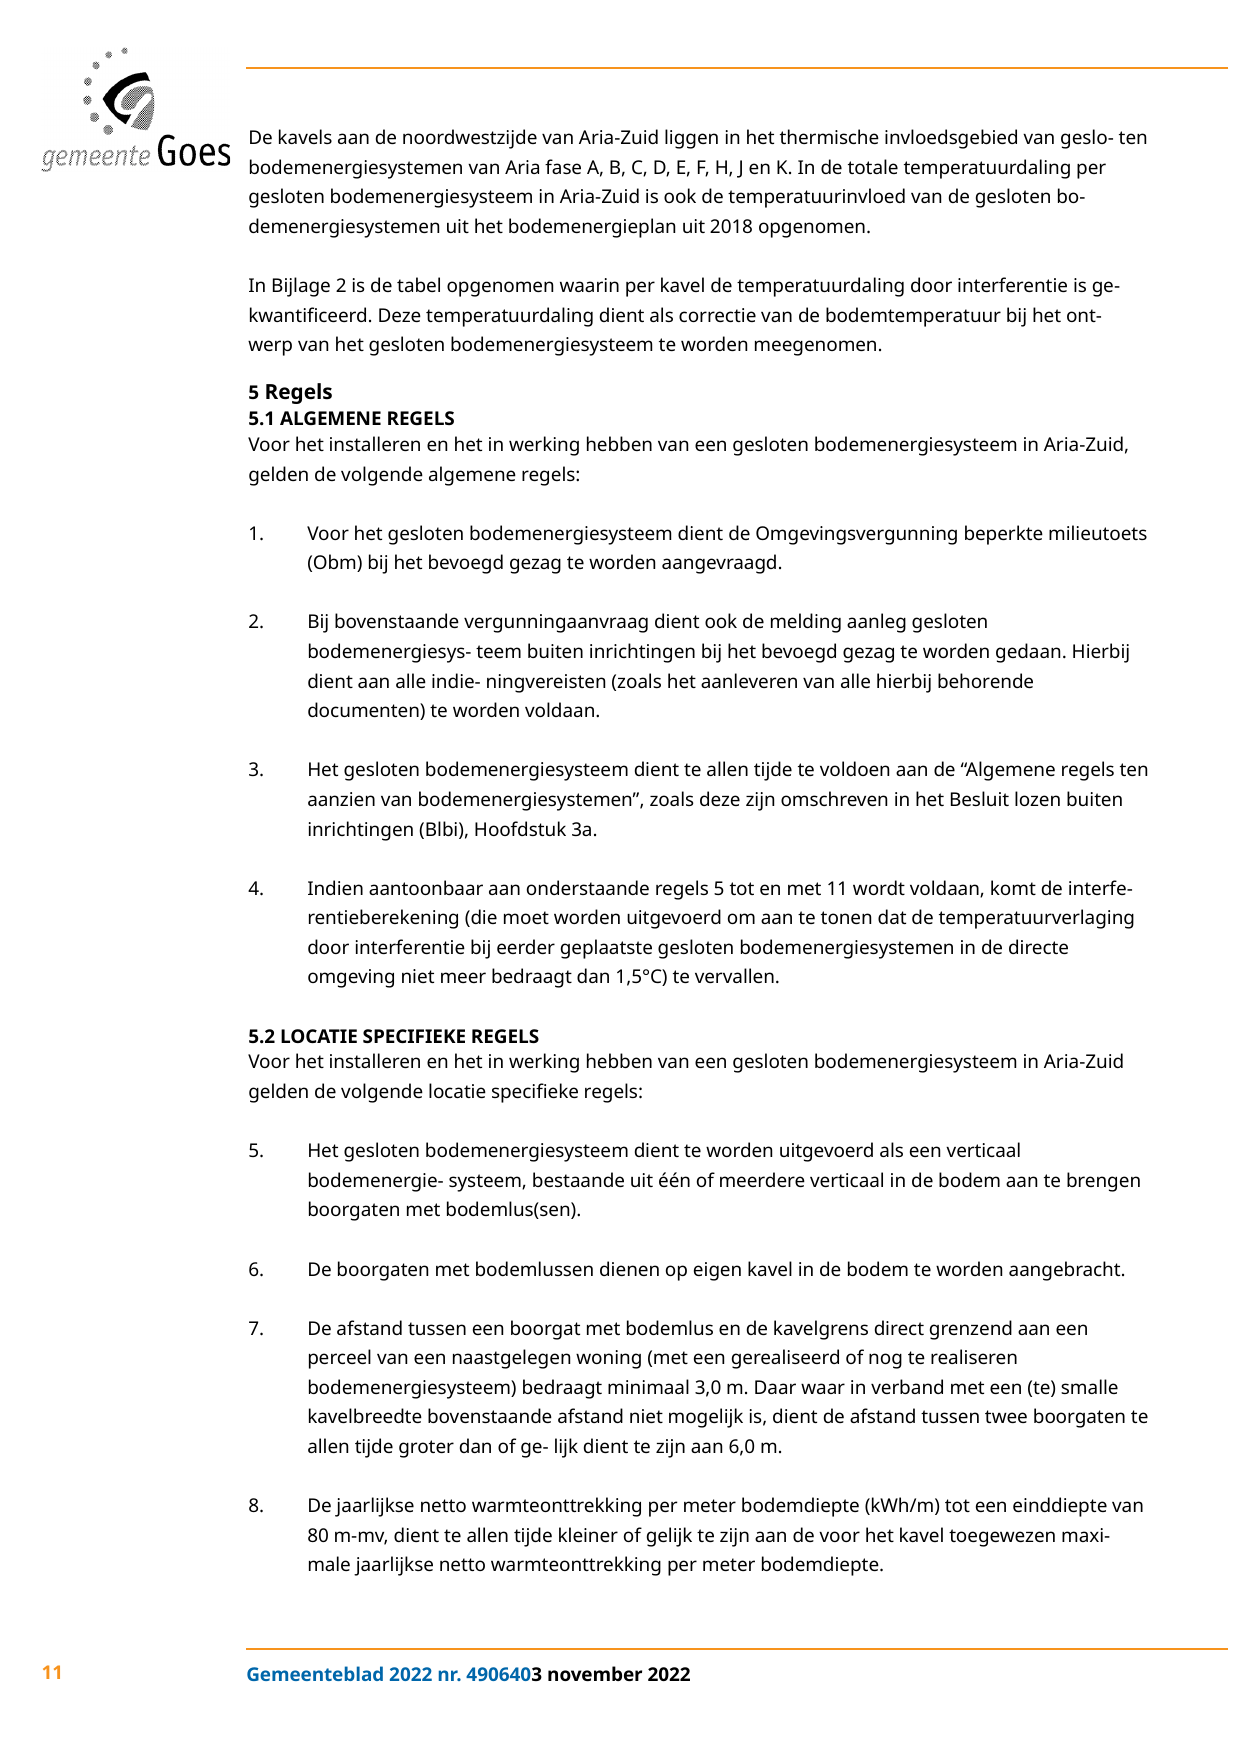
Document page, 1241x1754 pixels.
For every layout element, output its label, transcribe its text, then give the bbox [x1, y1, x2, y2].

text De kavels aan de noordwestzijde van Aria-Zuid liggen in het thermische invloedsgebied van geslo- ten bodemenergiesystemen van Aria fase A, B, C, D, E, F, H, J en K. In de totale temperatuurdaling per gesloten bodemenergiesysteem in Aria-Zuid is ook de temperatuurinvloed van de gesloten bo- demenergiesystemen uit het bodemenergieplan uit 2018 opgenomen. [248, 124, 1152, 239]
text Voor het installeren en het in werking hebben van een gesloten bodemenergiesysteem in Aria-Zuid, gelden de volgende algemene regels: [248, 431, 1152, 487]
list Het gesloten bodemenergiesysteem dient te allen tijde te voldoen aan de “Algemene regels ten aanzien van bodemenergiesystemen”, zoals deze zijn omschreven in het Besluit lozen buiten inrichtingen (Blbi), Hoofdstuk 3a. [248, 757, 1152, 842]
list Indien aantoonbaar aan onderstaande regels 5 tot en met 11 wordt voldaan, komt de interfe- rentieberekening (die moet worden uitgevoerd om aan te tonen dat de temperatuurverlaging door interferentie bij eerder geplaatste gesloten bodemenergiesystemen in de directe omgeving niet meer bedraagt dan 1,5°C) te vervallen. [248, 875, 1152, 989]
text 5.1 ALGEMENE REGELS [248, 406, 1152, 431]
text 5 Regels [248, 377, 1152, 406]
picture [41, 47, 231, 172]
list De jaarlijkse netto warmteonttrekking per meter bodemdiepte (kWh/m) tot een einddiepte van 80 m-mv, dient te allen tijde kleiner of gelijk te zijn aan de voor het kavel toegewezen maxi- male jaarlijkse netto warmteonttrekking per meter bodemdiepte. [248, 1492, 1152, 1577]
list De afstand tussen een boorgat met bodemlus en de kavelgrens direct grenzend aan een perceel van een naastgelegen woning (met een gerealiseerd of nog te realiseren bodemenergiesysteem) bedraagt minimaal 3,0 m. Daar waar in verband met een (te) smalle kavelbreedte bovenstaande afstand niet mogelijk is, dient de afstand tussen twee boorgaten te allen tijde groter dan of ge- lijk dient te zijn aan 6,0 m. [248, 1315, 1152, 1459]
list Bij bovenstaande vergunningaanvraag dient ook de melding aanleg gesloten bodemenergiesys- teem buiten inrichtingen bij het bevoegd gezag te worden gedaan. Hierbij dient aan alle indie- ningvereisten (zoals het aanleveren van alle hierbij behorende documenten) te worden voldaan. [248, 609, 1152, 723]
text In Bijlage 2 is de tabel opgenomen waarin per kavel de temperatuurdaling door interferentie is ge- kwantificeerd. Deze temperatuurdaling dient als correctie van de bodemtemperatuur bij het ont- werp van het gesloten bodemenergiesysteem te worden meegenomen. [248, 272, 1152, 357]
list Het gesloten bodemenergiesysteem dient te worden uitgevoerd als een verticaal bodemenergie- systeem, bestaande uit één of meerdere verticaal in de bodem aan te brengen boorgaten met bodemlus(sen). [248, 1137, 1152, 1222]
list Voor het gesloten bodemenergiesysteem dient de Omgevingsvergunning beperkte milieutoets (Obm) bij het bevoegd gezag te worden aangevraagd. [248, 520, 1152, 575]
list De boorgaten met bodemlussen dienen op eigen kavel in de bodem te worden aangebracht. [248, 1256, 1152, 1281]
text Voor het installeren en het in werking hebben van een gesloten bodemenergiesysteem in Aria-Zuid gelden de volgende locatie specifieke regels: [248, 1049, 1152, 1104]
text 5.2 LOCATIE SPECIFIEKE REGELS [248, 1023, 1152, 1049]
